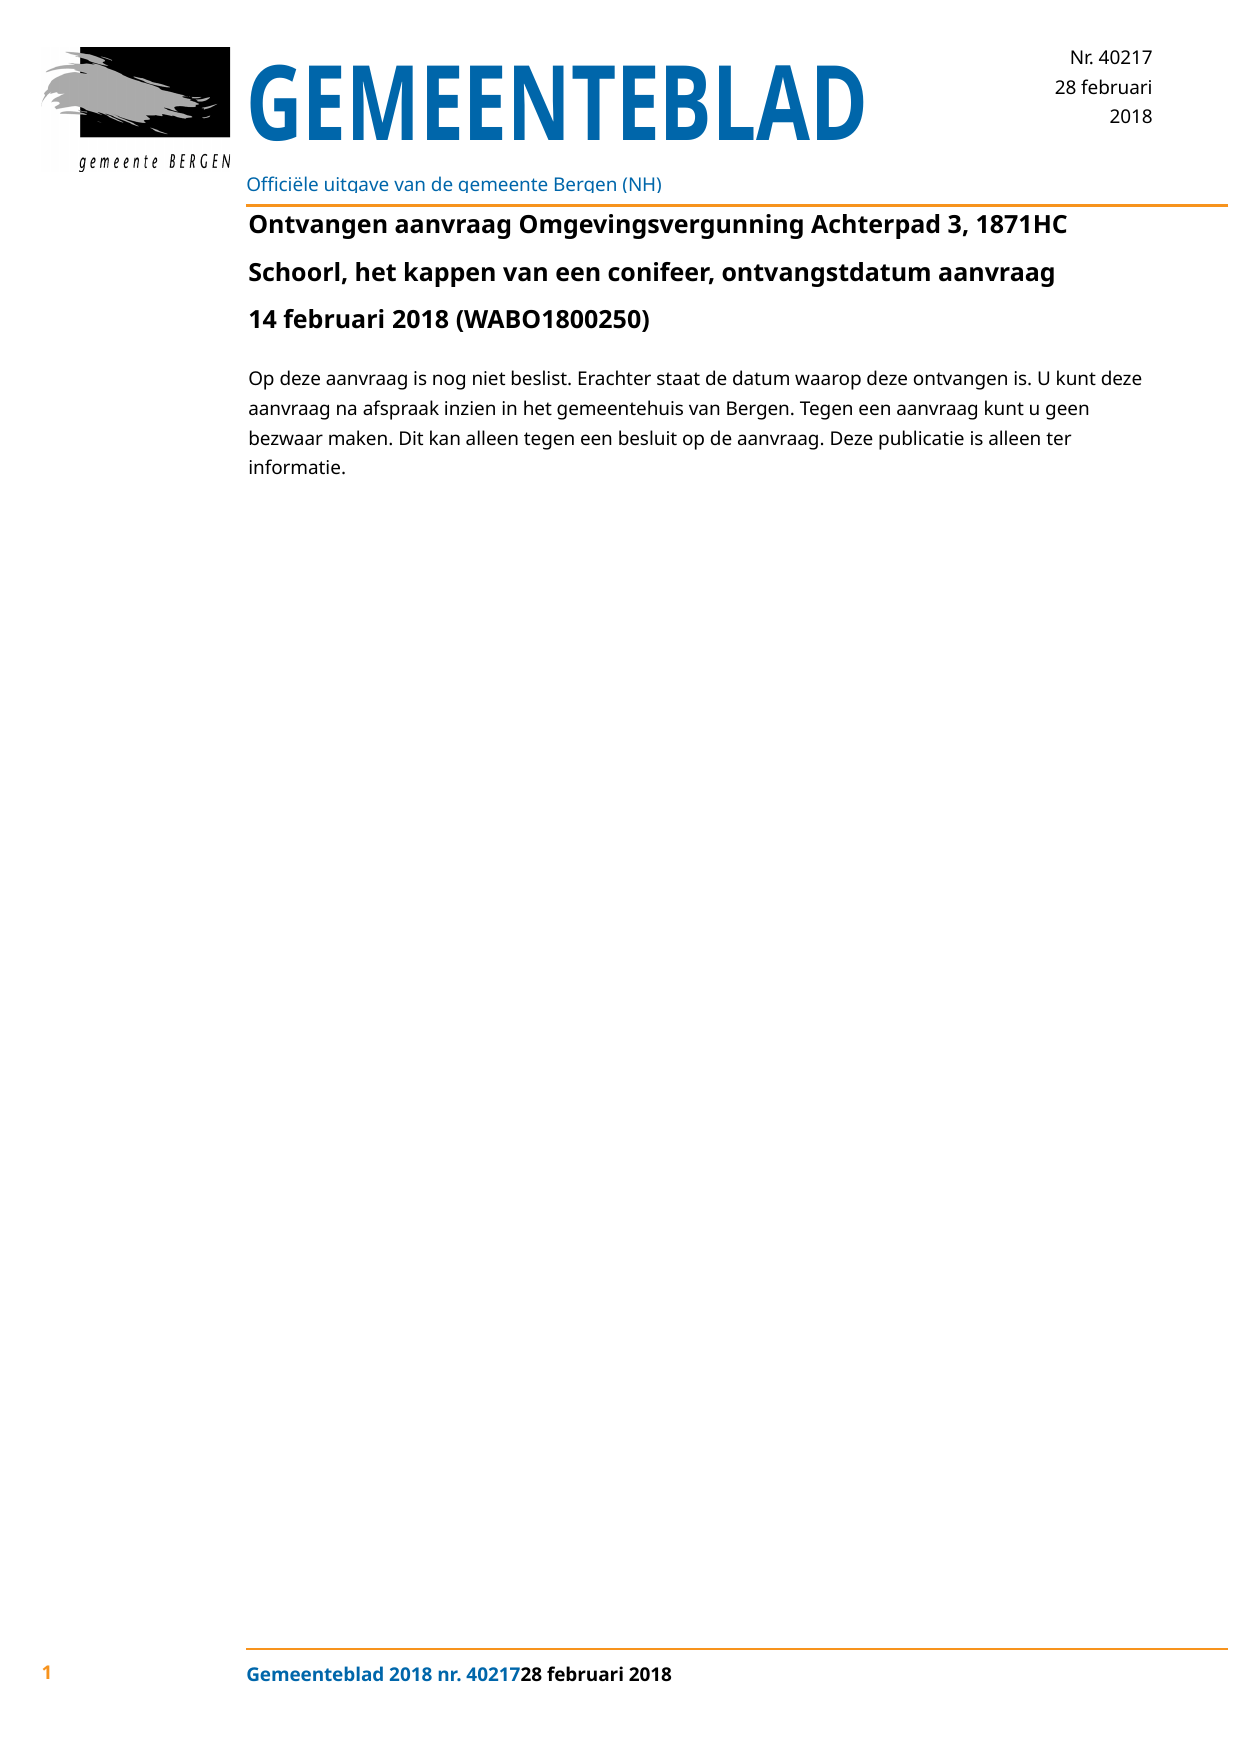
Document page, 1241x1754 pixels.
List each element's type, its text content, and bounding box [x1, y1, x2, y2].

text Op deze aanvraag is nog niet beslist. Erachter staat de datum waarop deze ontvangen is. U kunt deze aanvraag na afspraak inzien in het gemeentehuis van Bergen. Tegen een aanvraag kunt u geen bezwaar maken. Dit kan alleen tegen een besluit op de aanvraag. Deze publicatie is alleen ter informatie. [248, 366, 1152, 480]
text Ontvangen aanvraag Omgevingsvergunning Achterpad 3, 1871HC Schoorl, het kappen van een conifeer, ontvangstdatum aanvraag 14 februari 2018 (WABO1800250) [248, 207, 1152, 336]
picture [41, 47, 231, 172]
